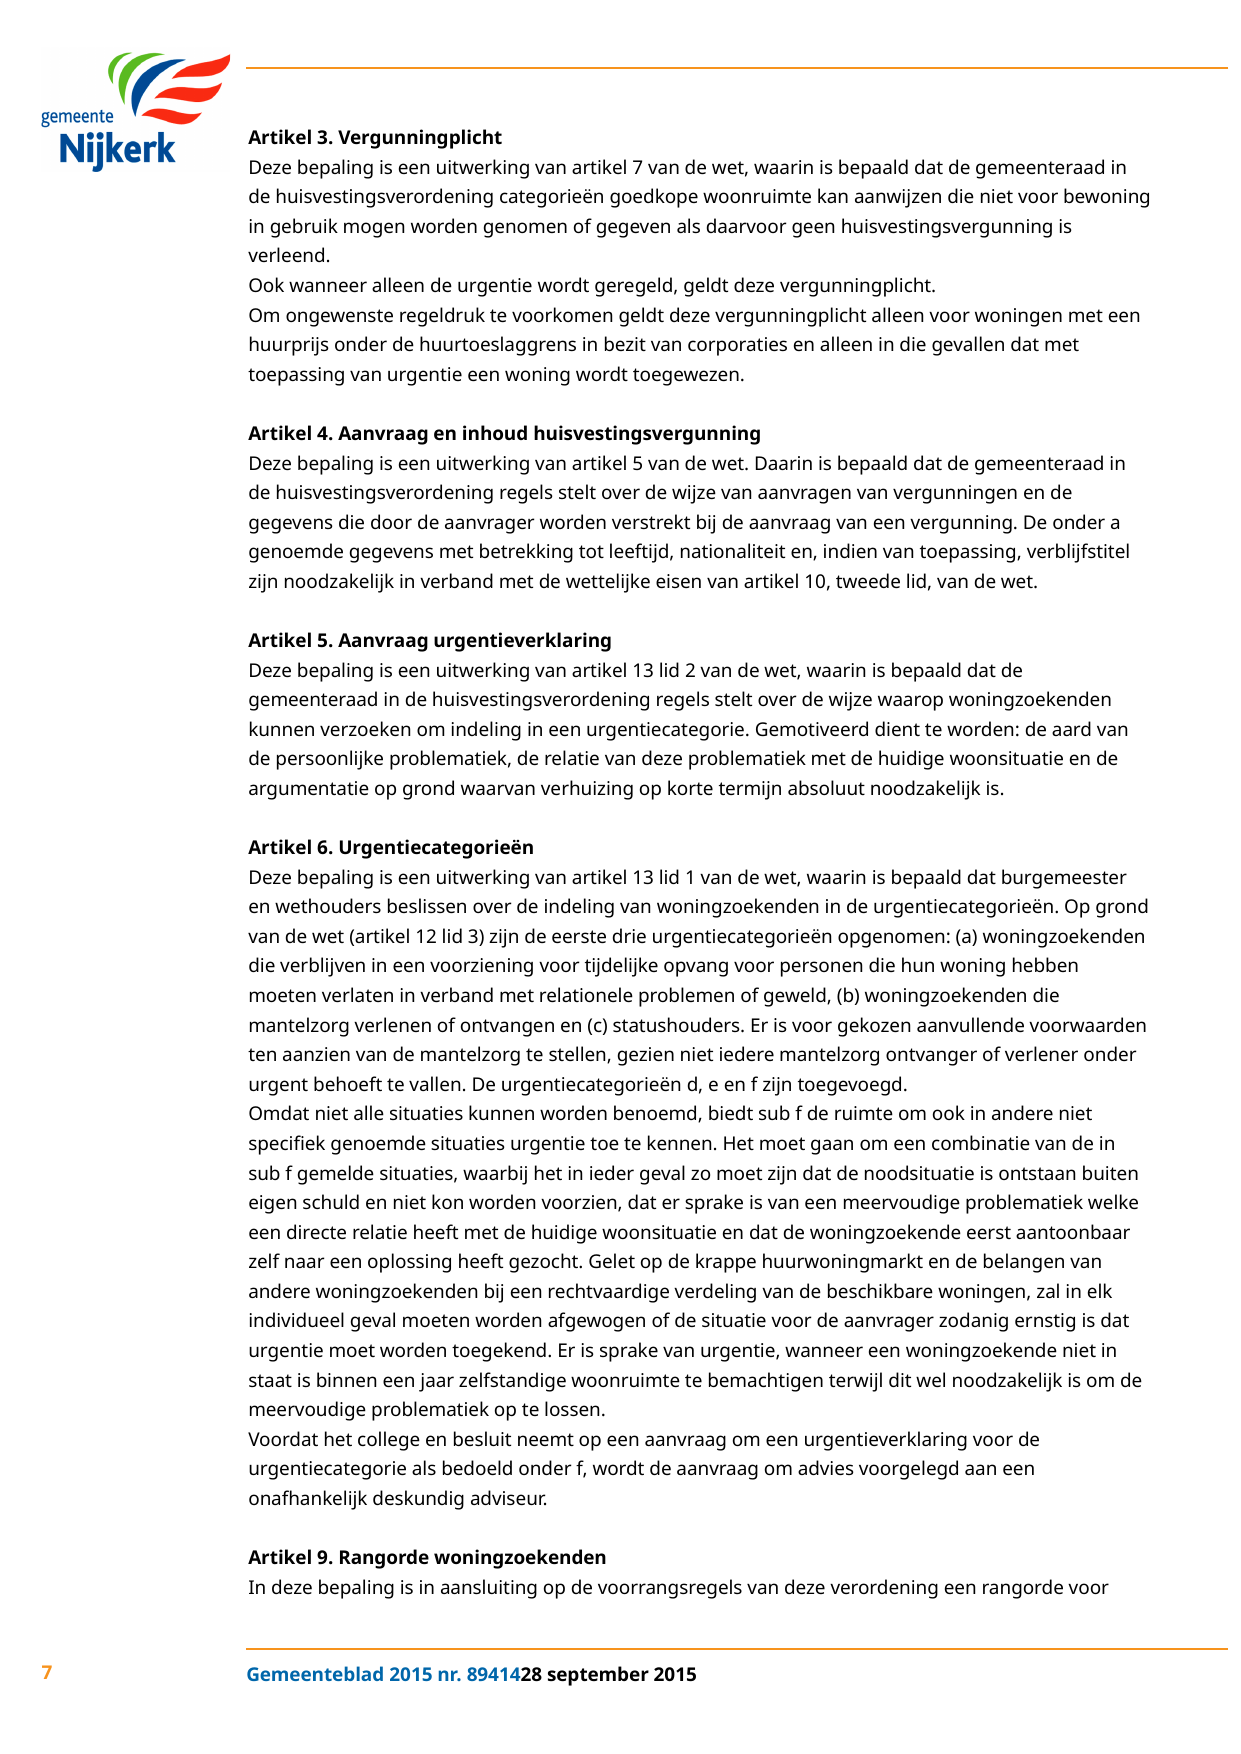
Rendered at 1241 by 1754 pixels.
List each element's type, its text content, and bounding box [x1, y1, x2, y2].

text Deze bepaling is een uitwerking van artikel 5 van de wet. Daarin is bepaald dat de gemeenteraad in de huisvestingsverordening regels stelt over de wijze van aanvragen van vergunningen en de gegevens die door de aanvrager worden verstrekt bij de aanvraag van een vergunning. De onder a genoemde gegevens met betrekking tot leeftijd, nationaliteit en, indien van toepassing, verblijfstitel zijn noodzakelijk in verband met de wettelijke eisen van artikel 10, tweede lid, van de wet. [248, 450, 1152, 594]
text Deze bepaling is een uitwerking van artikel 13 lid 2 van de wet, waarin is bepaald dat de gemeenteraad in de huisvestingsverordening regels stelt over de wijze waarop woningzoekenden kunnen verzoeken om indeling in een urgentiecategorie. Gemotiveerd dient te worden: de aard van de persoonlijke problematiek, de relatie van deze problematiek met de huidige woonsituatie en de argumentatie op grond waarvan verhuizing op korte termijn absoluut noodzakelijk is. [248, 657, 1152, 801]
picture [41, 47, 231, 172]
text Om ongewenste regeldruk te voorkomen geldt deze vergunningplicht alleen voor woningen met een huurprijs onder de huurtoeslaggrens in bezit van corporaties en alleen in die gevallen dat met toepassing van urgentie een woning wordt toegewezen. [248, 302, 1152, 387]
text Omdat niet alle situaties kunnen worden benoemd, biedt sub f de ruimte om ook in andere niet specifiek genoemde situaties urgentie toe te kennen. Het moet gaan om een combinatie van de in sub f gemelde situaties, waarbij het in ieder geval zo moet zijn dat de noodsituatie is ontstaan buiten eigen schuld en niet kon worden voorzien, dat er sprake is van een meervoudige problematiek welke een directe relatie heeft met de huidige woonsituatie en dat de woningzoekende eerst aantoonbaar zelf naar een oplossing heeft gezocht. Gelet op de krappe huurwoningmarkt en de belangen van andere woningzoekenden bij een rechtvaardige verdeling van de beschikbare woningen, zal in elk individueel geval moeten worden afgewogen of de situatie voor de aanvrager zodanig ernstig is dat urgentie moet worden toegekend. Er is sprake van urgentie, wanneer een woningzoekende niet in staat is binnen een jaar zelfstandige woonruimte te bemachtigen terwijl dit wel noodzakelijk is om de meervoudige problematiek op te lossen. [248, 1101, 1152, 1422]
text Artikel 5. Aanvraag urgentieverklaring [248, 627, 1152, 653]
text Deze bepaling is een uitwerking van artikel 13 lid 1 van de wet, waarin is bepaald dat burgemeester en wethouders beslissen over de indeling van woningzoekenden in de urgentiecategorieën. Op grond van de wet (artikel 12 lid 3) zijn de eerste drie urgentiecategorieën opgenomen: (a) woningzoekenden die verblijven in een voorziening voor tijdelijke opvang voor personen die hun woning hebben moeten verlaten in verband met relationele problemen of geweld, (b) woningzoekenden die mantelzorg verlenen of ontvangen en (c) statushouders. Er is voor gekozen aanvullende voorwaarden ten aanzien van de mantelzorg te stellen, gezien niet iedere mantelzorg ontvanger of verlener onder urgent behoeft te vallen. De urgentiecategorieën d, e en f zijn toegevoegd. [248, 864, 1152, 1097]
text Deze bepaling is een uitwerking van artikel 7 van de wet, waarin is bepaald dat de gemeenteraad in de huisvestingsverordening categorieën goedkope woonruimte kan aanwijzen die niet voor bewoning in gebruik mogen worden genomen of gegeven als daarvoor geen huisvestingsvergunning is verleend. [248, 154, 1152, 268]
text Voordat het college en besluit neemt op een aanvraag om een urgentieverklaring voor de urgentiecategorie als bedoeld onder f, wordt de aanvraag om advies voorgelegd aan een onafhankelijk deskundig adviseur. [248, 1426, 1152, 1511]
text Artikel 6. Urgentiecategorieën [248, 834, 1152, 860]
text In deze bepaling is in aansluiting op de voorrangsregels van deze verordening een rangorde voor [248, 1574, 1152, 1600]
text Artikel 4. Aanvraag en inhoud huisvestingsvergunning [248, 420, 1152, 446]
text Artikel 9. Rangorde woningzoekenden [248, 1544, 1152, 1570]
text Ook wanneer alleen de urgentie wordt geregeld, geldt deze vergunningplicht. [248, 272, 1152, 298]
text Artikel 3. Vergunningplicht [248, 124, 1152, 150]
